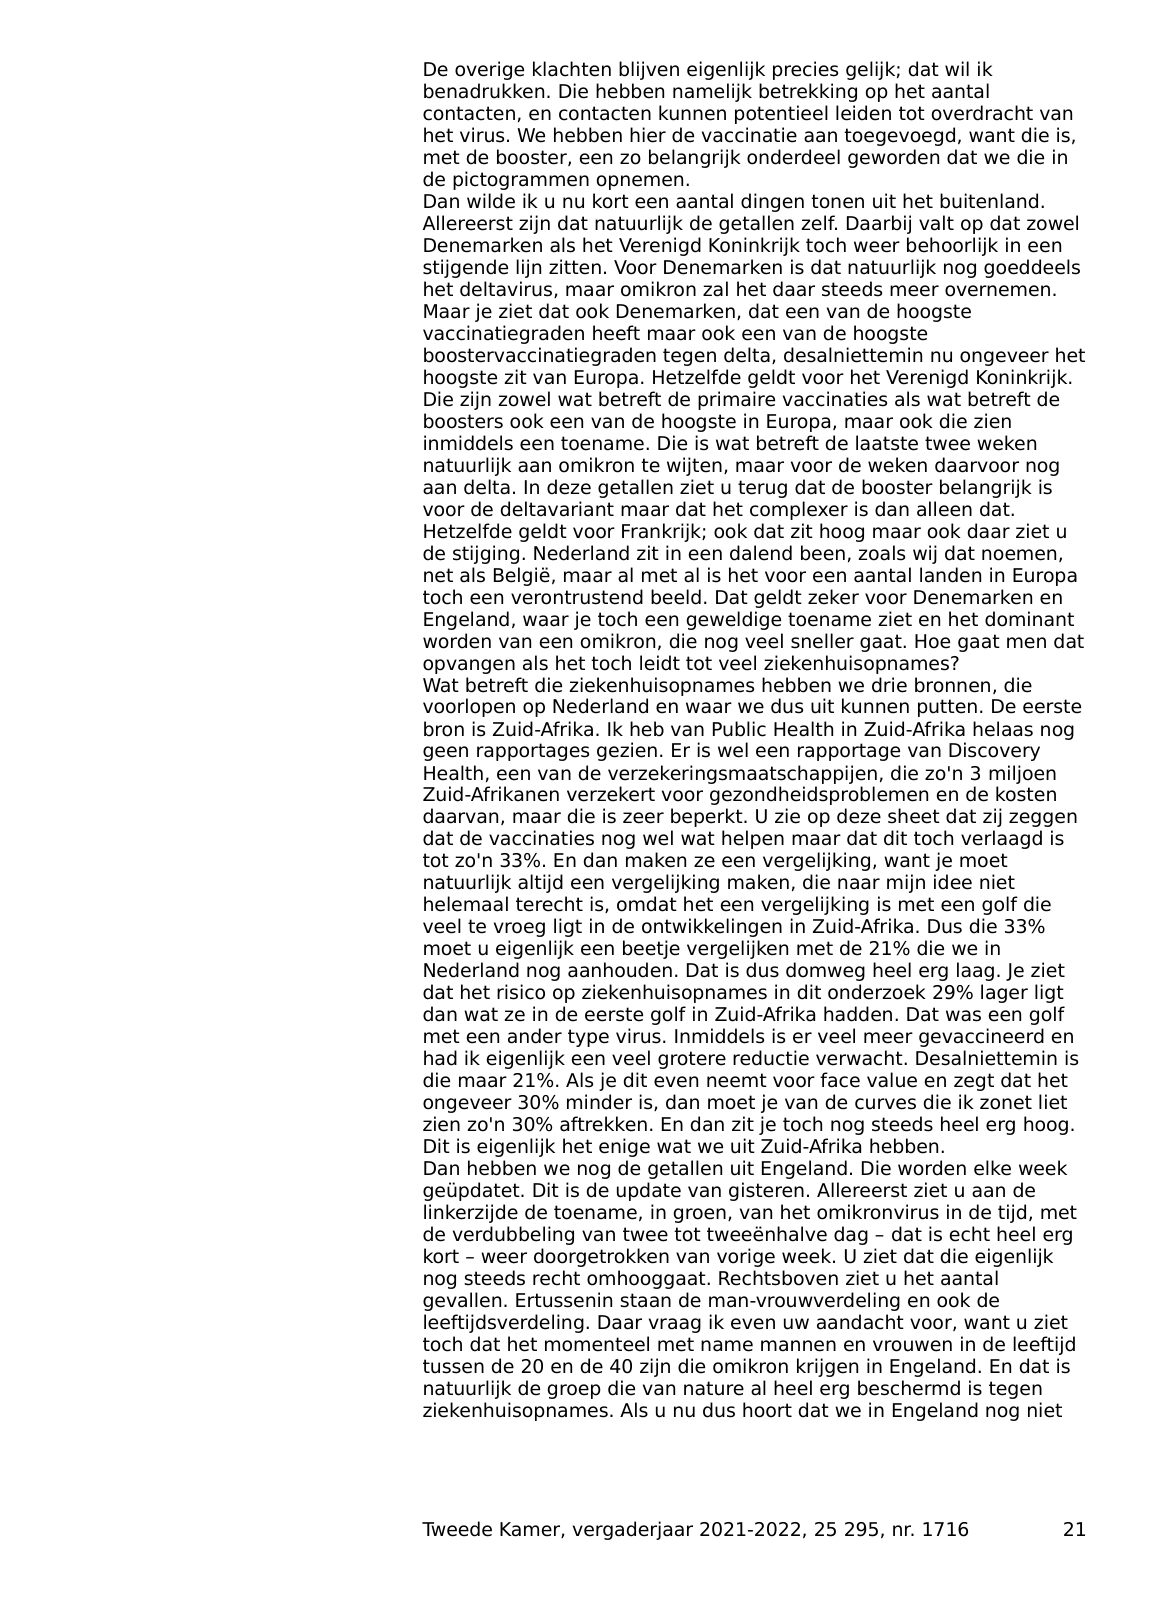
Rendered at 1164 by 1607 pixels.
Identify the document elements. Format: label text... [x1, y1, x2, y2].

text Wat betreft die ziekenhuisopnames hebben we drie bronnen, die voorlopen op Nederland en waar we dus uit kunnen putten. De eerste bron is Zuid-Afrika. Ik heb van Public Health in Zuid-Afrika helaas nog geen rapportages gezien. Er is wel een rapportage van Discovery Health, een van de verzekeringsmaatschappijen, die zo'n 3 miljoen Zuid-Afrikanen verzekert voor gezondheidsproblemen en de kosten daarvan, maar die is zeer beperkt. U zie op deze sheet dat zij zeggen dat de vaccinaties nog wel wat helpen maar dat dit toch verlaagd is tot zo'n 33%. En dan maken ze een vergelijking, want je moet natuurlijk altijd een vergelijking maken, die naar mijn idee niet helemaal terecht is, omdat het een vergelijking is met een golf die veel te vroeg ligt in de ontwikkelingen in Zuid-Afrika. Dus die 33% moet u eigenlijk een beetje vergelijken met de 21% die we in Nederland nog aanhouden. Dat is dus domweg heel erg laag. Je ziet dat het risico op ziekenhuisopnames in dit onderzoek 29% lager ligt dan wat ze in de eerste golf in Zuid-Afrika hadden. Dat was een golf met een ander type virus. Inmiddels is er veel meer gevaccineerd en had ik eigenlijk een veel grotere reductie verwacht. Desalniettemin is die maar 21%. Als je dit even neemt voor face value en zegt dat het ongeveer 30% minder is, dan moet je van de curves die ik zonet liet zien zo'n 30% aftrekken. En dan zit je toch nog steeds heel erg hoog. Dit is eigenlijk het enige wat we uit Zuid-Afrika hebben. [422, 674, 1087, 1158]
text Dan wilde ik u nu kort een aantal dingen tonen uit het buitenland. Allereerst zijn dat natuurlijk de getallen zelf. Daarbij valt op dat zowel Denemarken als het Verenigd Koninkrijk toch weer behoorlijk in een stijgende lijn zitten. Voor Denemarken is dat natuurlijk nog goeddeels het deltavirus, maar omikron zal het daar steeds meer overnemen. Maar je ziet dat ook Denemarken, dat een van de hoogste vaccinatiegraden heeft maar ook een van de hoogste boostervaccinatiegraden tegen delta, desalniettemin nu ongeveer het hoogste zit van Europa. Hetzelfde geldt voor het Verenigd Koninkrijk. Die zijn zowel wat betreft de primaire vaccinaties als wat betreft de boosters ook een van de hoogste in Europa, maar ook die zien inmiddels een toename. Die is wat betreft de laatste twee weken natuurlijk aan omikron te wijten, maar voor de weken daarvoor nog aan delta. In deze getallen ziet u terug dat de booster belangrijk is voor de deltavariant maar dat het complexer is dan alleen dat. Hetzelfde geldt voor Frankrijk; ook dat zit hoog maar ook daar ziet u de stijging. Nederland zit in een dalend been, zoals wij dat noemen, net als België, maar al met al is het voor een aantal landen in Europa toch een verontrustend beeld. Dat geldt zeker voor Denemarken en Engeland, waar je toch een geweldige toename ziet en het dominant worden van een omikron, die nog veel sneller gaat. Hoe gaat men dat opvangen als het toch leidt tot veel ziekenhuisopnames? [422, 191, 1087, 674]
text De overige klachten blijven eigenlijk precies gelijk; dat wil ik benadrukken. Die hebben namelijk betrekking op het aantal contacten, en contacten kunnen potentieel leiden tot overdracht van het virus. We hebben hier de vaccinatie aan toegevoegd, want die is, met de booster, een zo belangrijk onderdeel geworden dat we die in de pictogrammen opnemen. [422, 59, 1087, 191]
text Dan hebben we nog de getallen uit Engeland. Die worden elke week geüpdatet. Dit is de update van gisteren. Allereerst ziet u aan de linkerzijde de toename, in groen, van het omikronvirus in de tijd, met de verdubbeling van twee tot tweeënhalve dag – dat is echt heel erg kort – weer doorgetrokken van vorige week. U ziet dat die eigenlijk nog steeds recht omhooggaat. Rechtsboven ziet u het aantal gevallen. Ertussenin staan de man-vrouwverdeling en ook de leeftijdsverdeling. Daar vraag ik even uw aandacht voor, want u ziet toch dat het momenteel met name mannen en vrouwen in de leeftijd tussen de 20 en de 40 zijn die omikron krijgen in Engeland. En dat is natuurlijk de groep die van nature al heel erg beschermd is tegen ziekenhuisopnames. Als u nu dus hoort dat we in Engeland nog niet [422, 1158, 1087, 1422]
